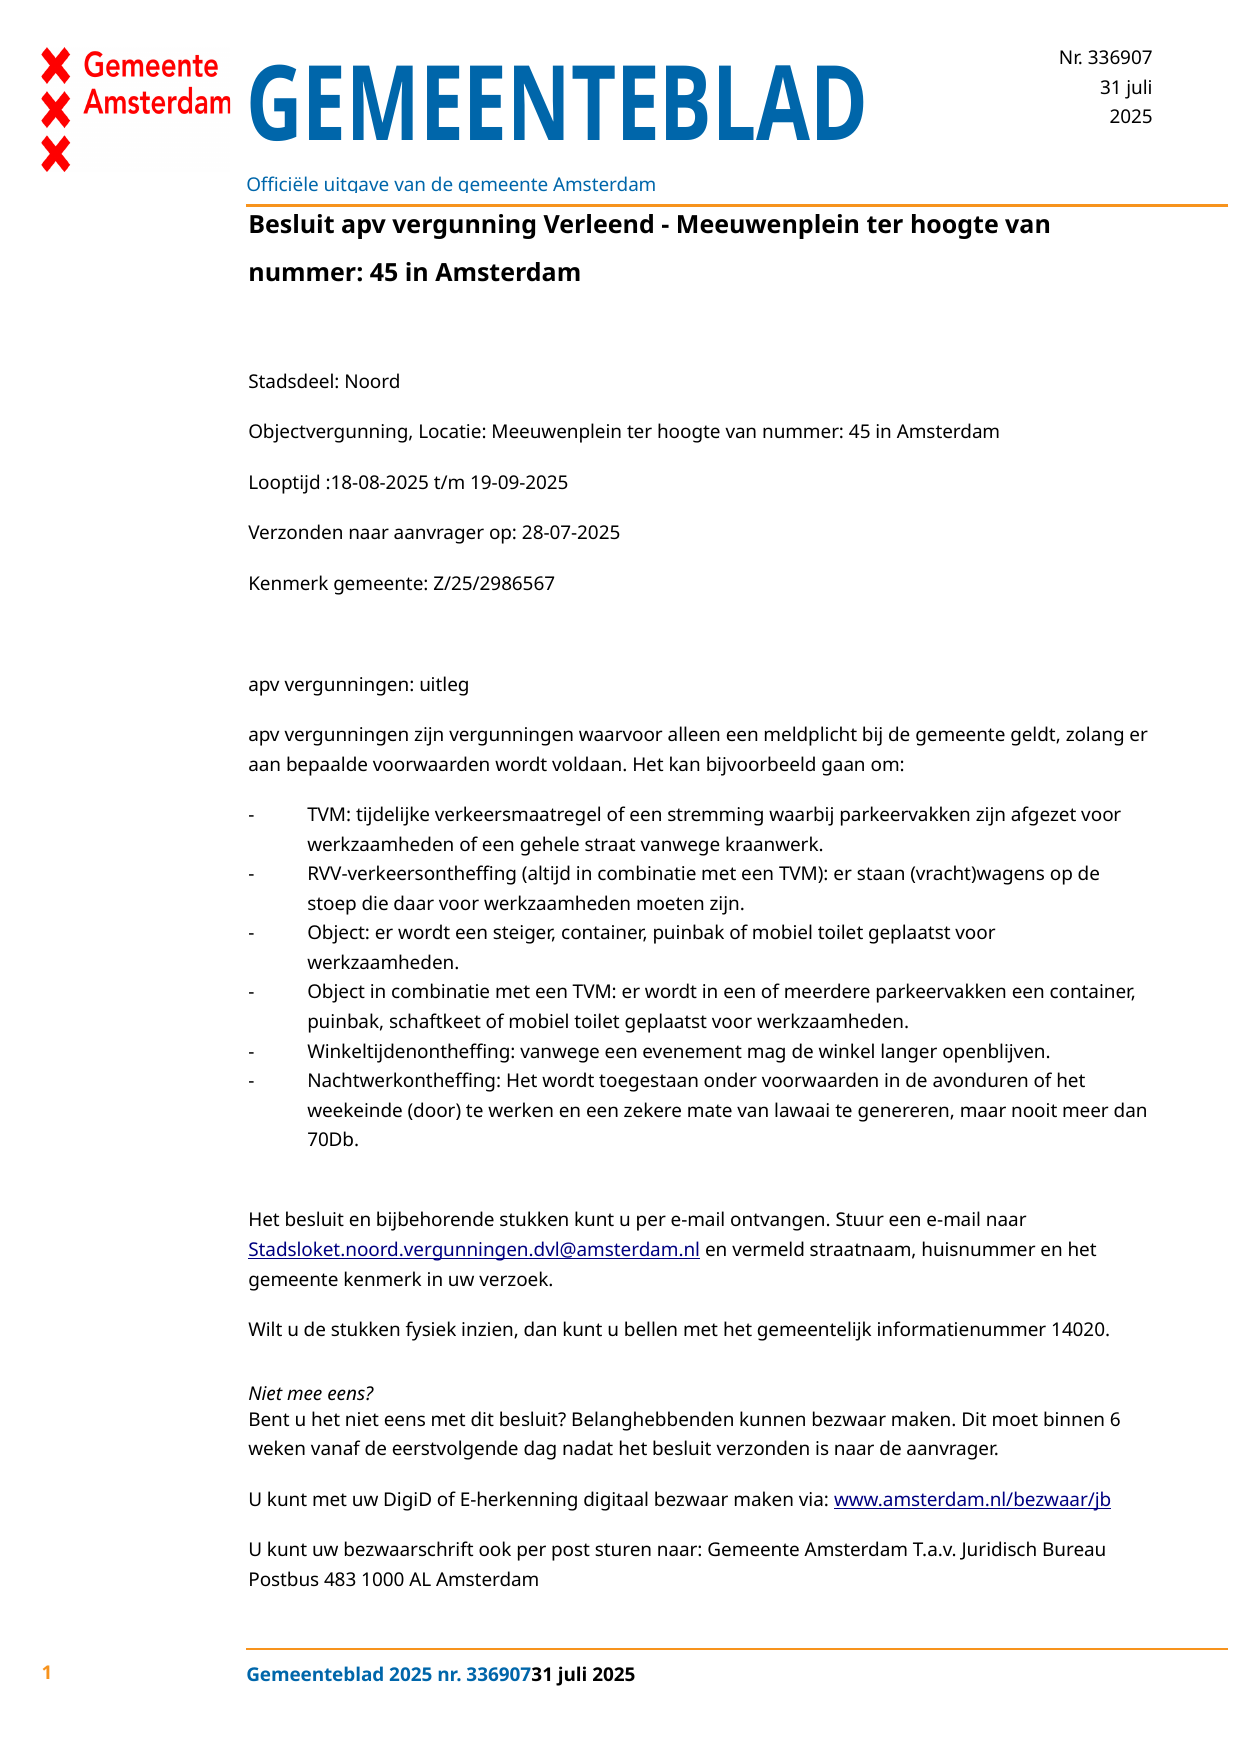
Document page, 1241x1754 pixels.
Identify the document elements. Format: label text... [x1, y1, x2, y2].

text Niet mee eens? [248, 1380, 1152, 1406]
text Kenmerk gemeente: Z/25/2986567 [248, 570, 1152, 596]
list Nachtwerkontheffing: Het wordt toegestaan onder voorwaarden in de avonduren of het weekeinde (door) te werken en een zekere mate van lawaai te genereren, maar nooit meer dan 70Db. [248, 1067, 1152, 1152]
text Objectvergunning, Locatie: Meeuwenplein ter hoogte van nummer: 45 in Amsterdam [248, 419, 1152, 444]
picture [41, 47, 231, 172]
text apv vergunningen: uitleg [248, 671, 1152, 697]
text apv vergunningen zijn vergunningen waarvoor alleen een meldplicht bij de gemeente geldt, zolang er aan bepaalde voorwaarden wordt voldaan. Het kan bijvoorbeeld gaan om: [248, 721, 1152, 777]
list RVV-verkeersontheffing (altijd in combinatie met een TVM): er staan (vracht)wagens op de stoep die daar voor werkzaamheden moeten zijn. [248, 860, 1152, 916]
text Het besluit en bijbehorende stukken kunt u per e-mail ontvangen. Stuur een e-mail naar Stadsloket.noord.vergunningen.dvl@amsterdam.nl en vermeld straatnaam, huisnummer en het gemeente kenmerk in uw verzoek. [248, 1207, 1152, 1292]
list Object: er wordt een steiger, container, puinbak of mobiel toilet geplaatst voor werkzaamheden. [248, 919, 1152, 975]
text U kunt met uw DigiD of E-herkenning digitaal bezwaar maken via: www.amsterdam.nl/bezwaar/jb [248, 1486, 1152, 1512]
text U kunt uw bezwaarschrift ook per post sturen naar: Gemeente Amsterdam T.a.v. Juridisch Bureau Postbus 483 1000 AL Amsterdam [248, 1536, 1152, 1592]
list TVM: tijdelijke verkeersmaatregel of een stremming waarbij parkeervakken zijn afgezet voor werkzaamheden of een gehele straat vanwege kraanwerk. [248, 801, 1152, 857]
text Besluit apv vergunning Verleend - Meeuwenplein ter hoogte van nummer: 45 in Amsterdam [248, 207, 1152, 288]
text Verzonden naar aanvrager op: 28-07-2025 [248, 519, 1152, 545]
text Looptijd :18-08-2025 t/m 19-09-2025 [248, 469, 1152, 495]
text Stadsdeel: Noord [248, 368, 1152, 394]
list Winkeltijdenontheffing: vanwege een evenement mag de winkel langer openblijven. [248, 1038, 1152, 1064]
text Bent u het niet eens met dit besluit? Belanghebbenden kunnen bezwaar maken. Dit moet binnen 6 weken vanaf de eerstvolgende dag nadat het besluit verzonden is naar de aanvrager. [248, 1406, 1152, 1461]
text Wilt u de stukken fysiek inzien, dan kunt u bellen met het gemeentelijk informatienummer 14020. [248, 1316, 1152, 1342]
list Object in combinatie met een TVM: er wordt in een of meerdere parkeervakken een container, puinbak, schaftkeet of mobiel toilet geplaatst voor werkzaamheden. [248, 979, 1152, 1034]
